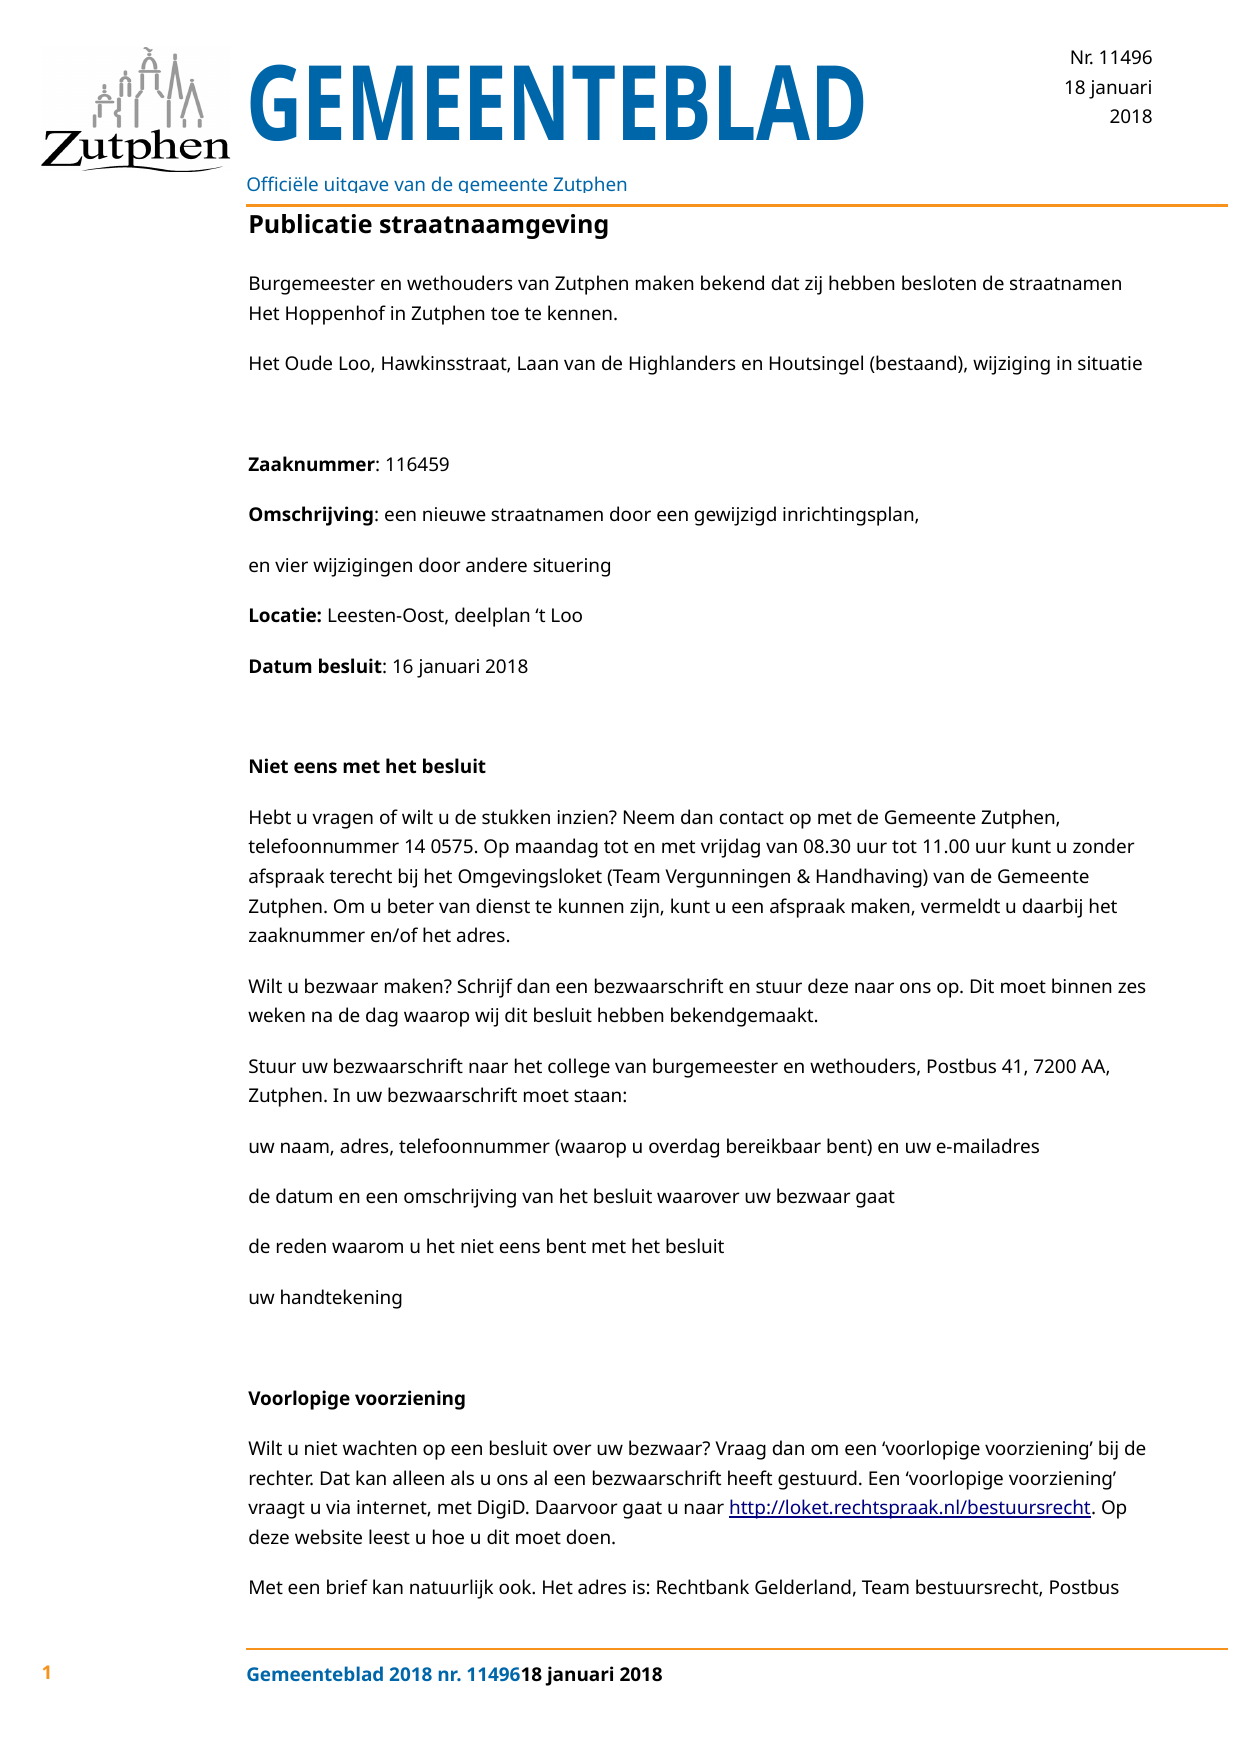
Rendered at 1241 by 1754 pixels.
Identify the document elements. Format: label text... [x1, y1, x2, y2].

text Wilt u niet wachten op een besluit over uw bezwaar? Vraag dan om een ‘voorlopige voorziening’ bij de rechter. Dat kan alleen als u ons al een bezwaarschrift heeft gestuurd. Een ‘voorlopige voorziening’ vraagt u via internet, met DigiD. Daarvoor gaat u naar http://loket.rechtspraak.nl/bestuursrecht. Op deze website leest u hoe u dit moet doen. [248, 1435, 1152, 1550]
text Met een brief kan natuurlijk ook. Het adres is: Rechtbank Gelderland, Team bestuursrecht, Postbus [248, 1574, 1152, 1600]
text Burgemeester en wethouders van Zutphen maken bekend dat zij hebben besloten de straatnamen Het Hoppenhof in Zutphen toe te kennen. [248, 270, 1152, 326]
text en vier wijzigingen door andere situering [248, 552, 1152, 578]
text Omschrijving: een nieuwe straatnamen door een gewijzigd inrichtingsplan, [248, 502, 1152, 527]
text Locatie: Leesten-Oost, deelplan ‘t Loo [248, 602, 1152, 628]
text Stuur uw bezwaarschrift naar het college van burgemeester en wethouders, Postbus 41, 7200 AA, Zutphen. In uw bezwaarschrift moet staan: [248, 1053, 1152, 1108]
text Datum besluit: 16 januari 2018 [248, 653, 1152, 678]
text de datum en een omschrijving van het besluit waarover uw bezwaar gaat [248, 1183, 1152, 1209]
text Voorlopige voorziening [248, 1385, 1152, 1411]
text Hebt u vragen of wilt u de stukken inzien? Neem dan contact op met de Gemeente Zutphen, telefoonnummer 14 0575. Op maandag tot en met vrijdag van 08.30 uur tot 11.00 uur kunt u zonder afspraak terecht bij het Omgevingsloket (Team Vergunningen & Handhaving) van de Gemeente Zutphen. Om u beter van dienst te kunnen zijn, kunt u een afspraak maken, vermeldt u daarbij het zaaknummer en/of het adres. [248, 804, 1152, 948]
text Wilt u bezwaar maken? Schrijf dan een bezwaarschrift en stuur deze naar ons op. Dit moet binnen zes weken na de dag waarop wij dit besluit hebben bekendgemaakt. [248, 973, 1152, 1028]
text Het Oude Loo, Hawkinsstraat, Laan van de Highlanders en Houtsingel (bestaand), wijziging in situatie [248, 350, 1152, 376]
text de reden waarom u het niet eens bent met het besluit [248, 1234, 1152, 1259]
text Publicatie straatnaamgeving [248, 207, 1152, 241]
text Niet eens met het besluit [248, 754, 1152, 779]
text uw naam, adres, telefoonnummer (waarop u overdag bereikbaar bent) en uw e-mailadres [248, 1133, 1152, 1158]
picture [41, 47, 231, 172]
text uw handtekening [248, 1284, 1152, 1310]
text Zaaknummer: 116459 [248, 451, 1152, 477]
